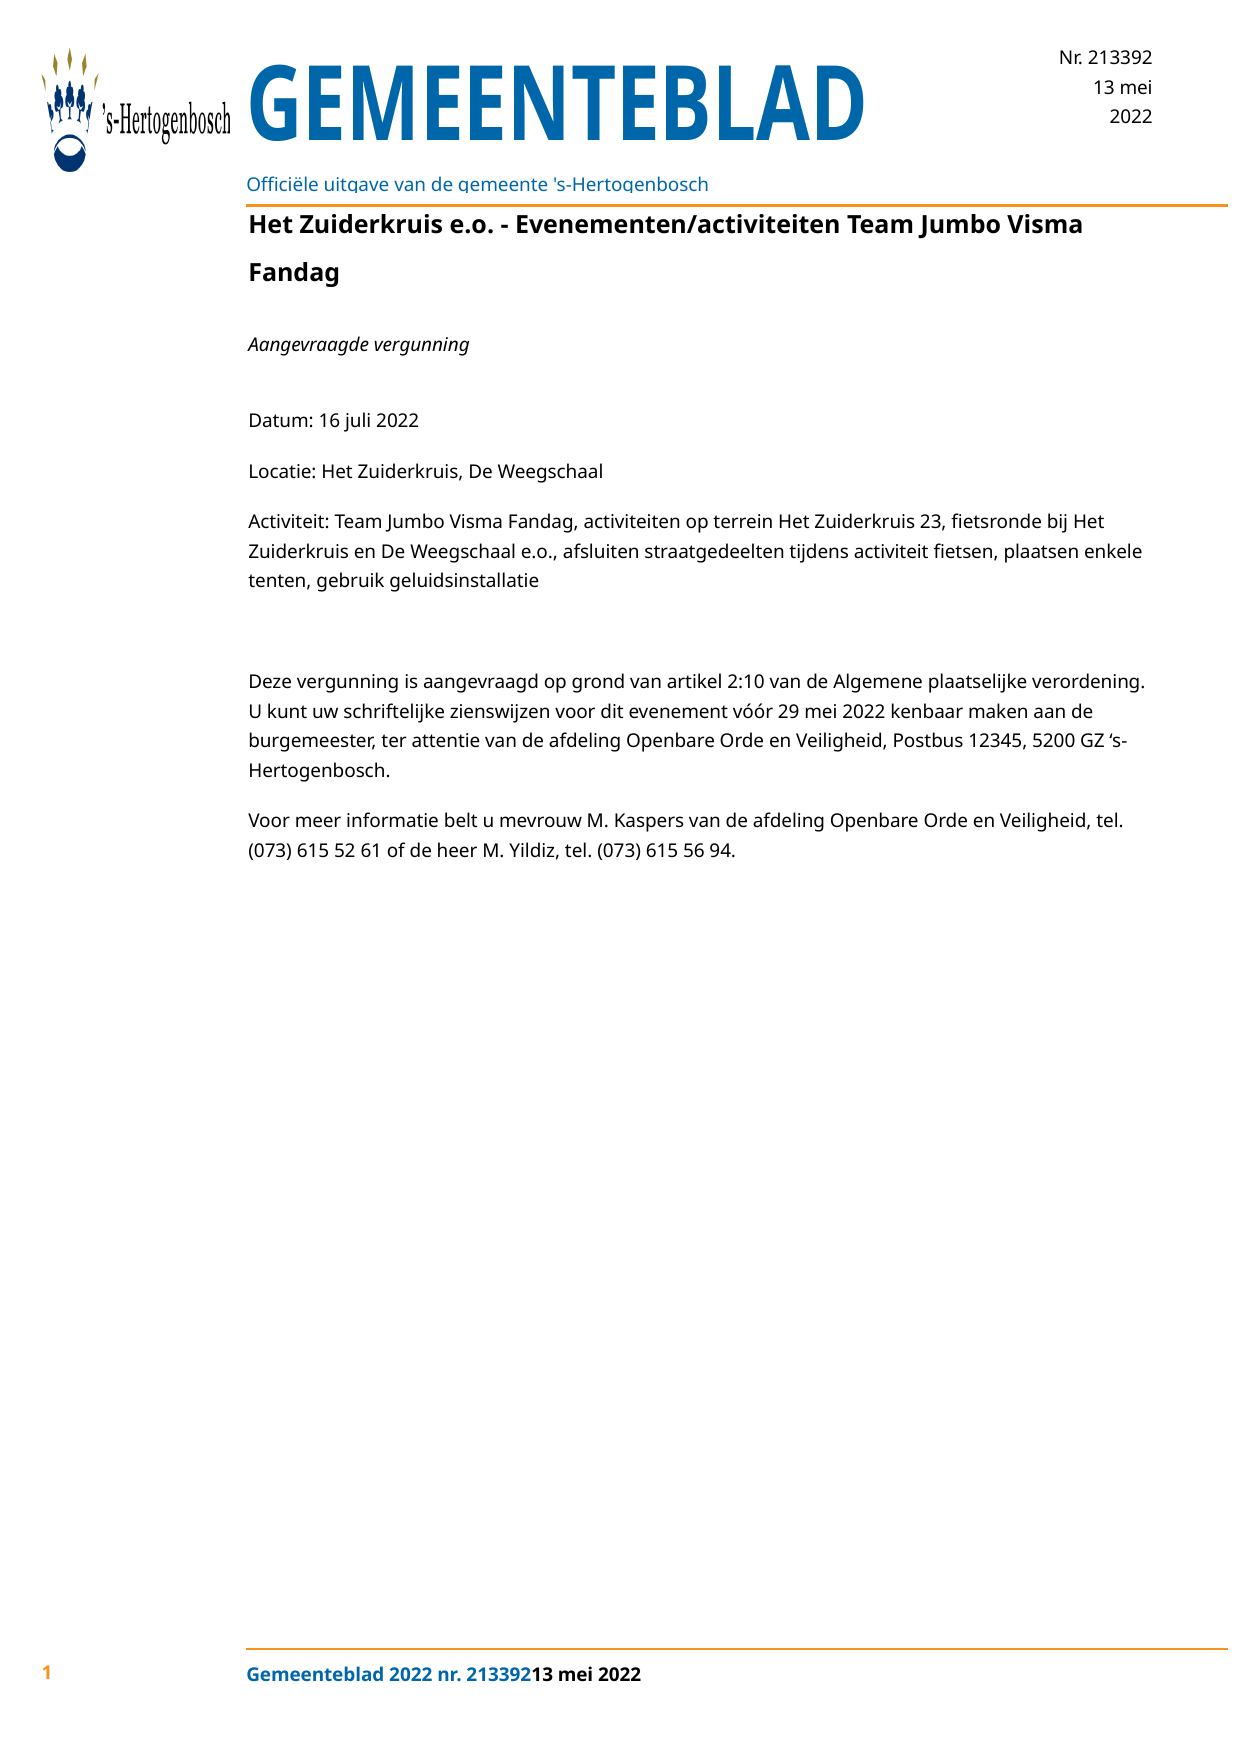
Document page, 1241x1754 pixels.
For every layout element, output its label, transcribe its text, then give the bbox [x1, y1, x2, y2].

text Voor meer informatie belt u mevrouw M. Kaspers van de afdeling Openbare Orde en Veiligheid, tel. (073) 615 52 61 of de heer M. Yildiz, tel. (073) 615 56 94. [248, 808, 1152, 863]
text Deze vergunning is aangevraagd op grond van artikel 2:10 van de Algemene plaatselijke verordening. U kunt uw schriftelijke zienswijzen voor dit evenement vóór 29 mei 2022 kenbaar maken aan de burgemeester, ter attentie van de afdeling Openbare Orde en Veiligheid, Postbus 12345, 5200 GZ ‘s-Hertogenbosch. [248, 668, 1152, 783]
text Aangevraagde vergunning [248, 331, 1152, 357]
picture [41, 47, 231, 172]
text Activiteit: Team Jumbo Visma Fandag, activiteiten op terrein Het Zuiderkruis 23, fietsronde bij Het Zuiderkruis en De Weegschaal e.o., afsluiten straatgedeelten tijdens activiteit fietsen, plaatsen enkele tenten, gebruik geluidsinstallatie [248, 508, 1152, 593]
text Het Zuiderkruis e.o. - Evenementen/activiteiten Team Jumbo Visma Fandag [248, 207, 1152, 288]
text Locatie: Het Zuiderkruis, De Weegschaal [248, 458, 1152, 484]
text Datum: 16 juli 2022 [248, 408, 1152, 433]
